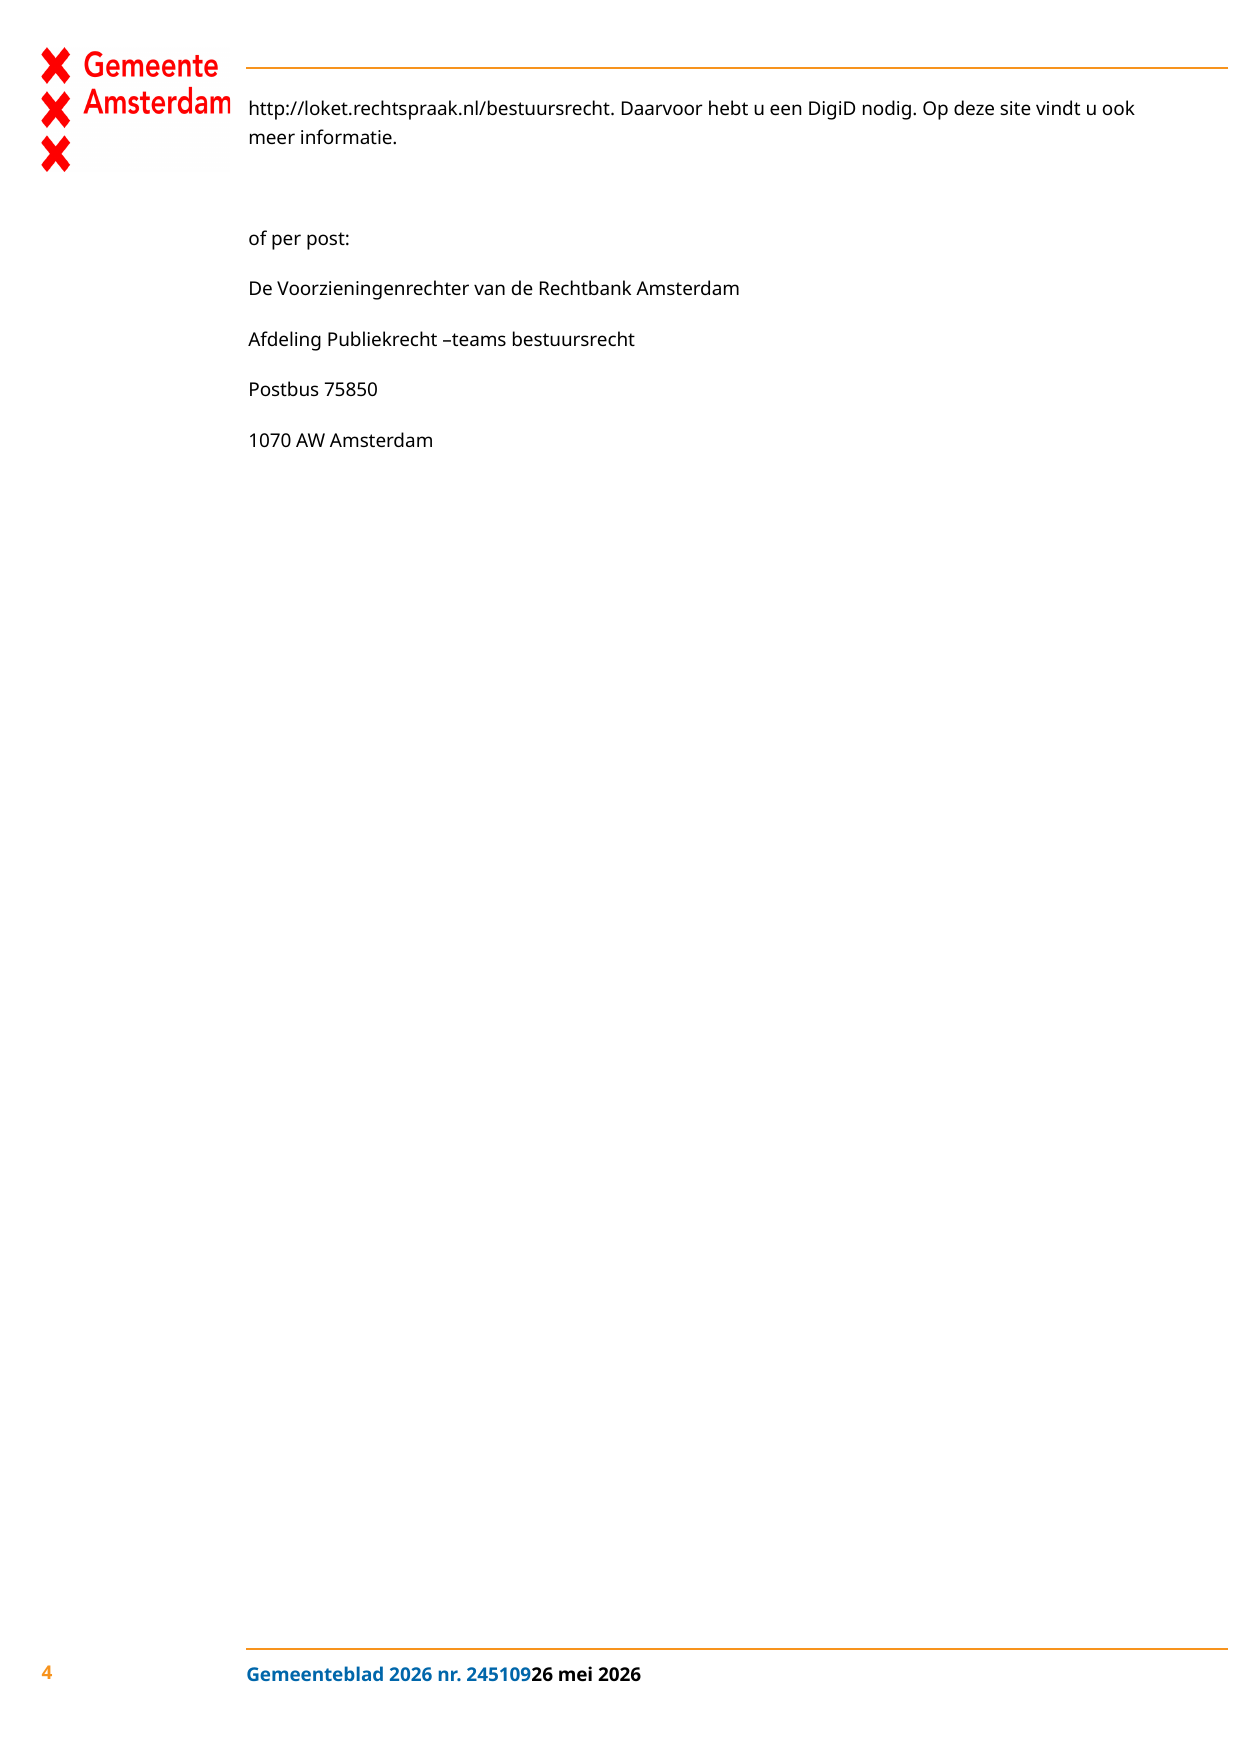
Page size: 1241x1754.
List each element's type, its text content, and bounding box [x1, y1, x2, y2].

text De Voorzieningenrechter van de Rechtbank Amsterdam [248, 276, 1152, 301]
text http://loket.rechtspraak.nl/bestuursrecht. Daarvoor hebt u een DigiD nodig. Op deze site vindt u ook meer informatie. [248, 95, 1152, 150]
picture [41, 47, 231, 172]
text 1070 AW Amsterdam [248, 427, 1152, 453]
text Afdeling Publiekrecht –teams bestuursrecht [248, 326, 1152, 352]
text Postbus 75850 [248, 376, 1152, 402]
text of per post: [248, 225, 1152, 251]
